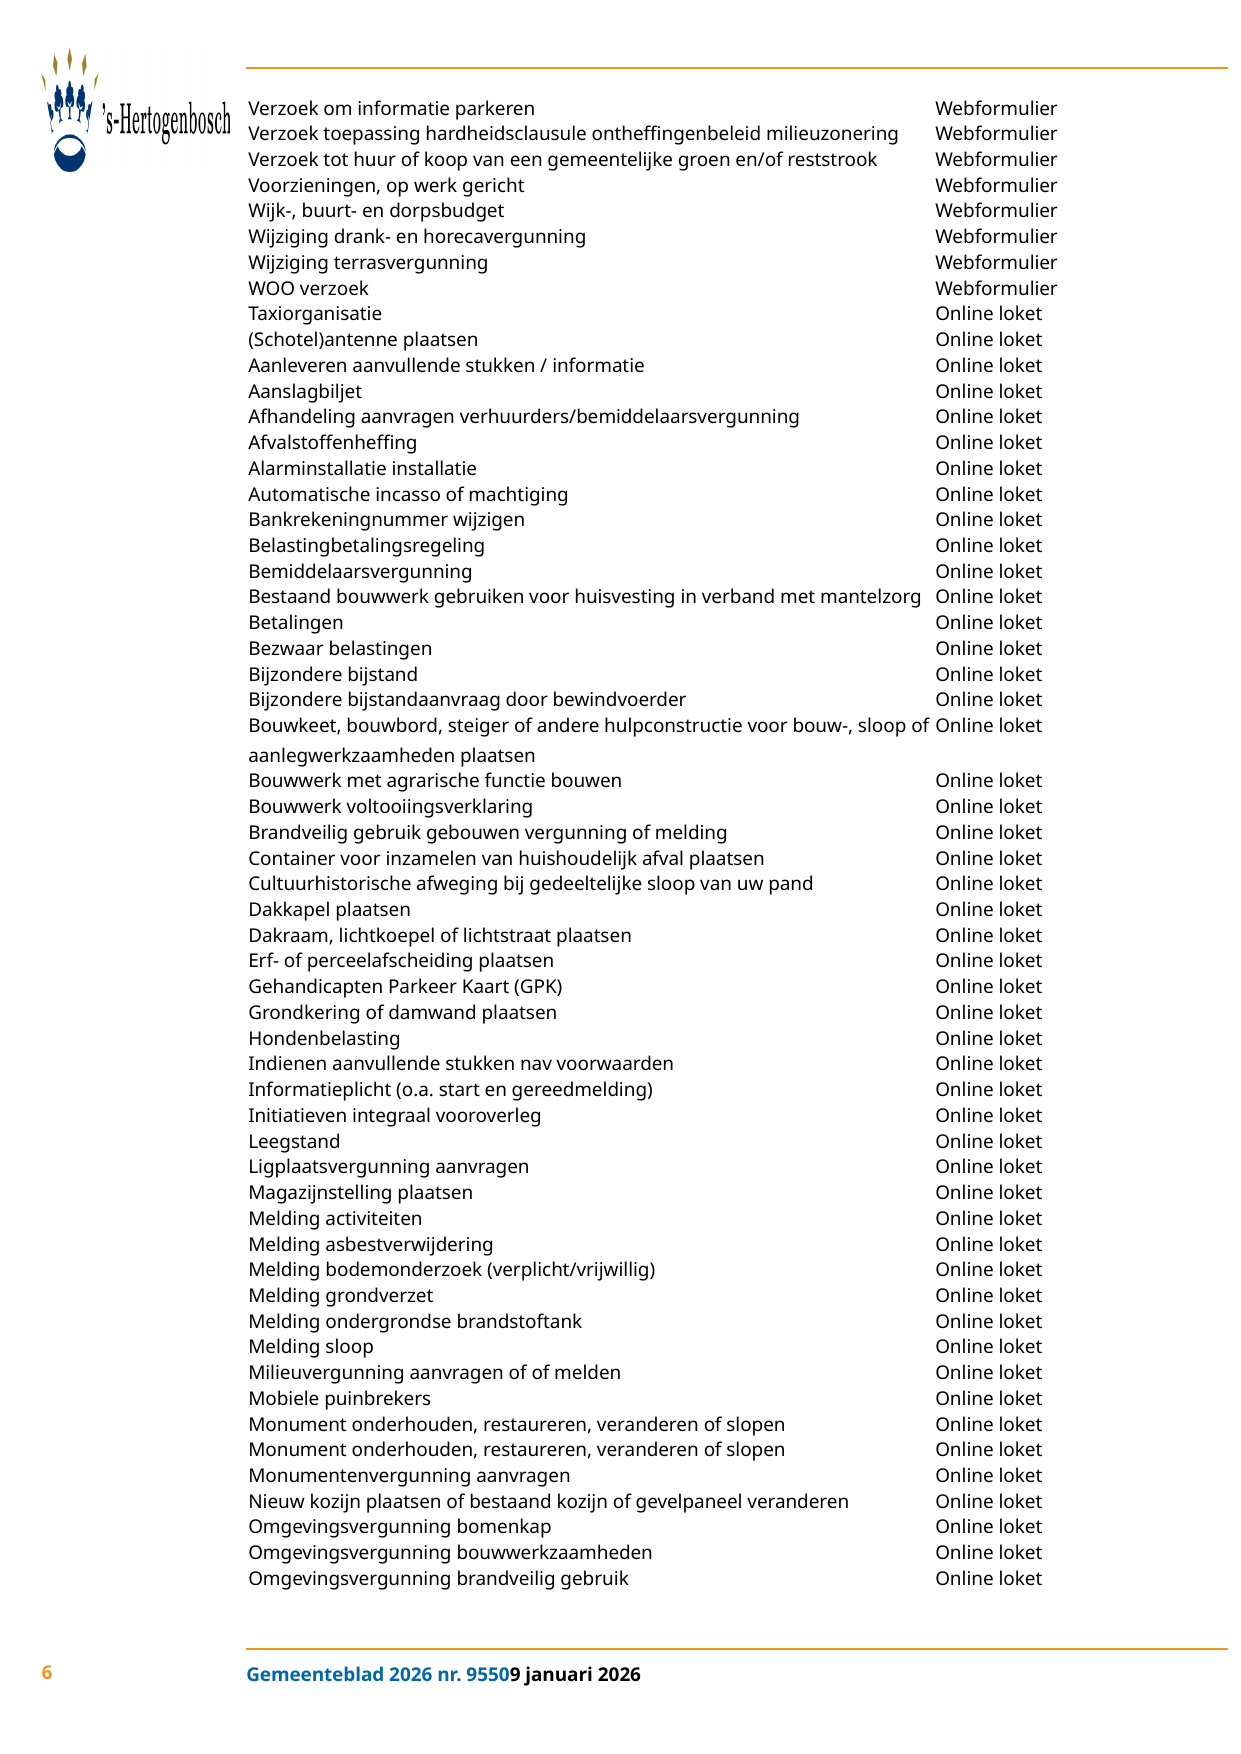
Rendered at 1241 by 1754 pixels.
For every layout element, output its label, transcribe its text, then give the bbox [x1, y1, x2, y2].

table_cell Omgevingsvergunning bomenkap [248, 1514, 935, 1539]
table_cell Bankrekeningnummer wijzigen [248, 506, 935, 532]
table_cell Online loket [935, 1514, 1152, 1539]
table_cell Online loket [935, 404, 1152, 429]
table_cell Afvalstoffenheffing [248, 429, 935, 455]
table_cell Online loket [935, 1308, 1152, 1334]
table_cell Bijzondere bijstand [248, 661, 935, 687]
table_cell Online loket [935, 326, 1152, 352]
table_cell Online loket [935, 1179, 1152, 1205]
table_cell Container voor inzamelen van huishoudelijk afval plaatsen [248, 845, 935, 871]
table_cell Bemiddelaarsvergunning [248, 558, 935, 584]
table_cell Verzoek tot huur of koop van een gemeentelijke groen en/of reststrook [248, 146, 935, 172]
table_cell Online loket [935, 1359, 1152, 1385]
table_cell Online loket [935, 1437, 1152, 1462]
table_cell Milieuvergunning aanvragen of of melden [248, 1359, 935, 1385]
table_cell WOO verzoek [248, 275, 935, 301]
table_cell Webformulier [935, 121, 1152, 146]
table_cell Cultuurhistorische afweging bij gedeeltelijke sloop van uw pand [248, 871, 935, 896]
table_cell Voorzieningen, op werk gericht [248, 172, 935, 198]
table_cell Online loket [935, 922, 1152, 948]
table_cell Online loket [935, 455, 1152, 481]
table_cell Online loket [935, 1411, 1152, 1437]
table_cell Afhandeling aanvragen verhuurders/bemiddelaarsvergunning [248, 404, 935, 429]
table_cell Online loket [935, 584, 1152, 609]
table_cell Online loket [935, 1128, 1152, 1153]
table_cell Wijk-, buurt- en dorpsbudget [248, 198, 935, 223]
table_cell Wijziging terrasvergunning [248, 249, 935, 275]
table_cell Bouwwerk met agrarische functie bouwen [248, 768, 935, 793]
table_cell Webformulier [935, 249, 1152, 275]
table_cell Bijzondere bijstandaanvraag door bewindvoerder [248, 687, 935, 712]
table_cell Automatische incasso of machtiging [248, 481, 935, 506]
table_cell Online loket [935, 793, 1152, 819]
table_cell Initiatieven integraal vooroverleg [248, 1102, 935, 1128]
table_cell Monument onderhouden, restaureren, veranderen of slopen [248, 1411, 935, 1437]
table_cell Indienen aanvullende stukken nav voorwaarden [248, 1051, 935, 1076]
table_cell Online loket [935, 871, 1152, 896]
table_cell Taxiorganisatie [248, 301, 935, 326]
table_cell Verzoek om informatie parkeren [248, 95, 935, 121]
table_cell Informatieplicht (o.a. start en gereedmelding) [248, 1076, 935, 1102]
table_cell Melding asbestverwijdering [248, 1231, 935, 1256]
table_cell Online loket [935, 1540, 1152, 1565]
table_cell Online loket [935, 1231, 1152, 1256]
table_cell Verzoek toepassing hardheidsclausule ontheffingenbeleid milieuzonering [248, 121, 935, 146]
table_cell Online loket [935, 532, 1152, 558]
table_cell Gehandicapten Parkeer Kaart (GPK) [248, 974, 935, 999]
table_cell Alarminstallatie installatie [248, 455, 935, 481]
table_cell Online loket [935, 687, 1152, 712]
table_cell (Schotel)antenne plaatsen [248, 326, 935, 352]
table_cell Online loket [935, 481, 1152, 506]
table_cell Bouwwerk voltooiingsverklaring [248, 793, 935, 819]
table_cell Erf- of perceelafscheiding plaatsen [248, 948, 935, 973]
table_cell Online loket [935, 1488, 1152, 1514]
table_cell Nieuw kozijn plaatsen of bestaand kozijn of gevelpaneel veranderen [248, 1488, 935, 1514]
table_cell Webformulier [935, 172, 1152, 198]
table_cell Online loket [935, 301, 1152, 326]
table_cell Online loket [935, 352, 1152, 378]
table_cell Online loket [935, 609, 1152, 635]
table_cell Online loket [935, 661, 1152, 687]
table_cell Online loket [935, 768, 1152, 793]
table_cell Online loket [935, 1334, 1152, 1359]
table_cell Online loket [935, 378, 1152, 403]
table_cell Online loket [935, 1076, 1152, 1102]
table_cell Webformulier [935, 198, 1152, 223]
table_cell Melding activiteiten [248, 1205, 935, 1231]
table_cell Online loket [935, 1385, 1152, 1411]
table_cell Online loket [935, 506, 1152, 532]
table_cell Melding bodemonderzoek (verplicht/vrijwillig) [248, 1256, 935, 1282]
table_cell Online loket [935, 1462, 1152, 1488]
table_cell Aanslagbiljet [248, 378, 935, 403]
table_cell Online loket [935, 1256, 1152, 1282]
table_cell Melding sloop [248, 1334, 935, 1359]
table_cell Melding grondverzet [248, 1282, 935, 1308]
table_cell Online loket [935, 635, 1152, 661]
table_cell Betalingen [248, 609, 935, 635]
table_cell Belastingbetalingsregeling [248, 532, 935, 558]
table_cell Online loket [935, 1282, 1152, 1308]
table_cell Monumentenvergunning aanvragen [248, 1462, 935, 1488]
table_cell Online loket [935, 712, 1152, 768]
table_cell Ligplaatsvergunning aanvragen [248, 1154, 935, 1179]
table_cell Monument onderhouden, restaureren, veranderen of slopen [248, 1437, 935, 1462]
table_cell Webformulier [935, 146, 1152, 172]
table_cell Online loket [935, 819, 1152, 845]
table_cell Online loket [935, 896, 1152, 922]
table_cell Online loket [935, 999, 1152, 1025]
table_cell Online loket [935, 1051, 1152, 1076]
table_cell Wijziging drank- en horecavergunning [248, 224, 935, 249]
picture [41, 47, 231, 172]
table_cell Magazijnstelling plaatsen [248, 1179, 935, 1205]
table_cell Webformulier [935, 275, 1152, 301]
table_cell Hondenbelasting [248, 1025, 935, 1051]
table_cell Webformulier [935, 95, 1152, 121]
table_cell Aanleveren aanvullende stukken / informatie [248, 352, 935, 378]
table_cell Online loket [935, 948, 1152, 973]
table_cell Online loket [935, 845, 1152, 871]
table_cell Dakkapel plaatsen [248, 896, 935, 922]
table_cell Online loket [935, 1154, 1152, 1179]
table_cell Online loket [935, 1102, 1152, 1128]
table_cell Online loket [935, 974, 1152, 999]
table_cell Dakraam, lichtkoepel of lichtstraat plaatsen [248, 922, 935, 948]
table_cell Bestaand bouwwerk gebruiken voor huisvesting in verband met mantelzorg [248, 584, 935, 609]
table_cell Leegstand [248, 1128, 935, 1153]
table_cell Online loket [935, 1025, 1152, 1051]
table_cell Omgevingsvergunning bouwwerkzaamheden [248, 1540, 935, 1565]
table_cell Melding ondergrondse brandstoftank [248, 1308, 935, 1334]
table_cell Bouwkeet, bouwbord, steiger of andere hulpconstructie voor bouw-, sloop of aanlegwerkzaamheden plaatsen [248, 712, 935, 768]
table_cell Bezwaar belastingen [248, 635, 935, 661]
table_cell Online loket [935, 1205, 1152, 1231]
table_cell Brandveilig gebruik gebouwen vergunning of melding [248, 819, 935, 845]
table_cell Online loket [935, 429, 1152, 455]
table_cell Webformulier [935, 224, 1152, 249]
table_cell Online loket [935, 1565, 1152, 1591]
table_cell Mobiele puinbrekers [248, 1385, 935, 1411]
table_cell Online loket [935, 558, 1152, 584]
table_cell Grondkering of damwand plaatsen [248, 999, 935, 1025]
table_cell Omgevingsvergunning brandveilig gebruik [248, 1565, 935, 1591]
